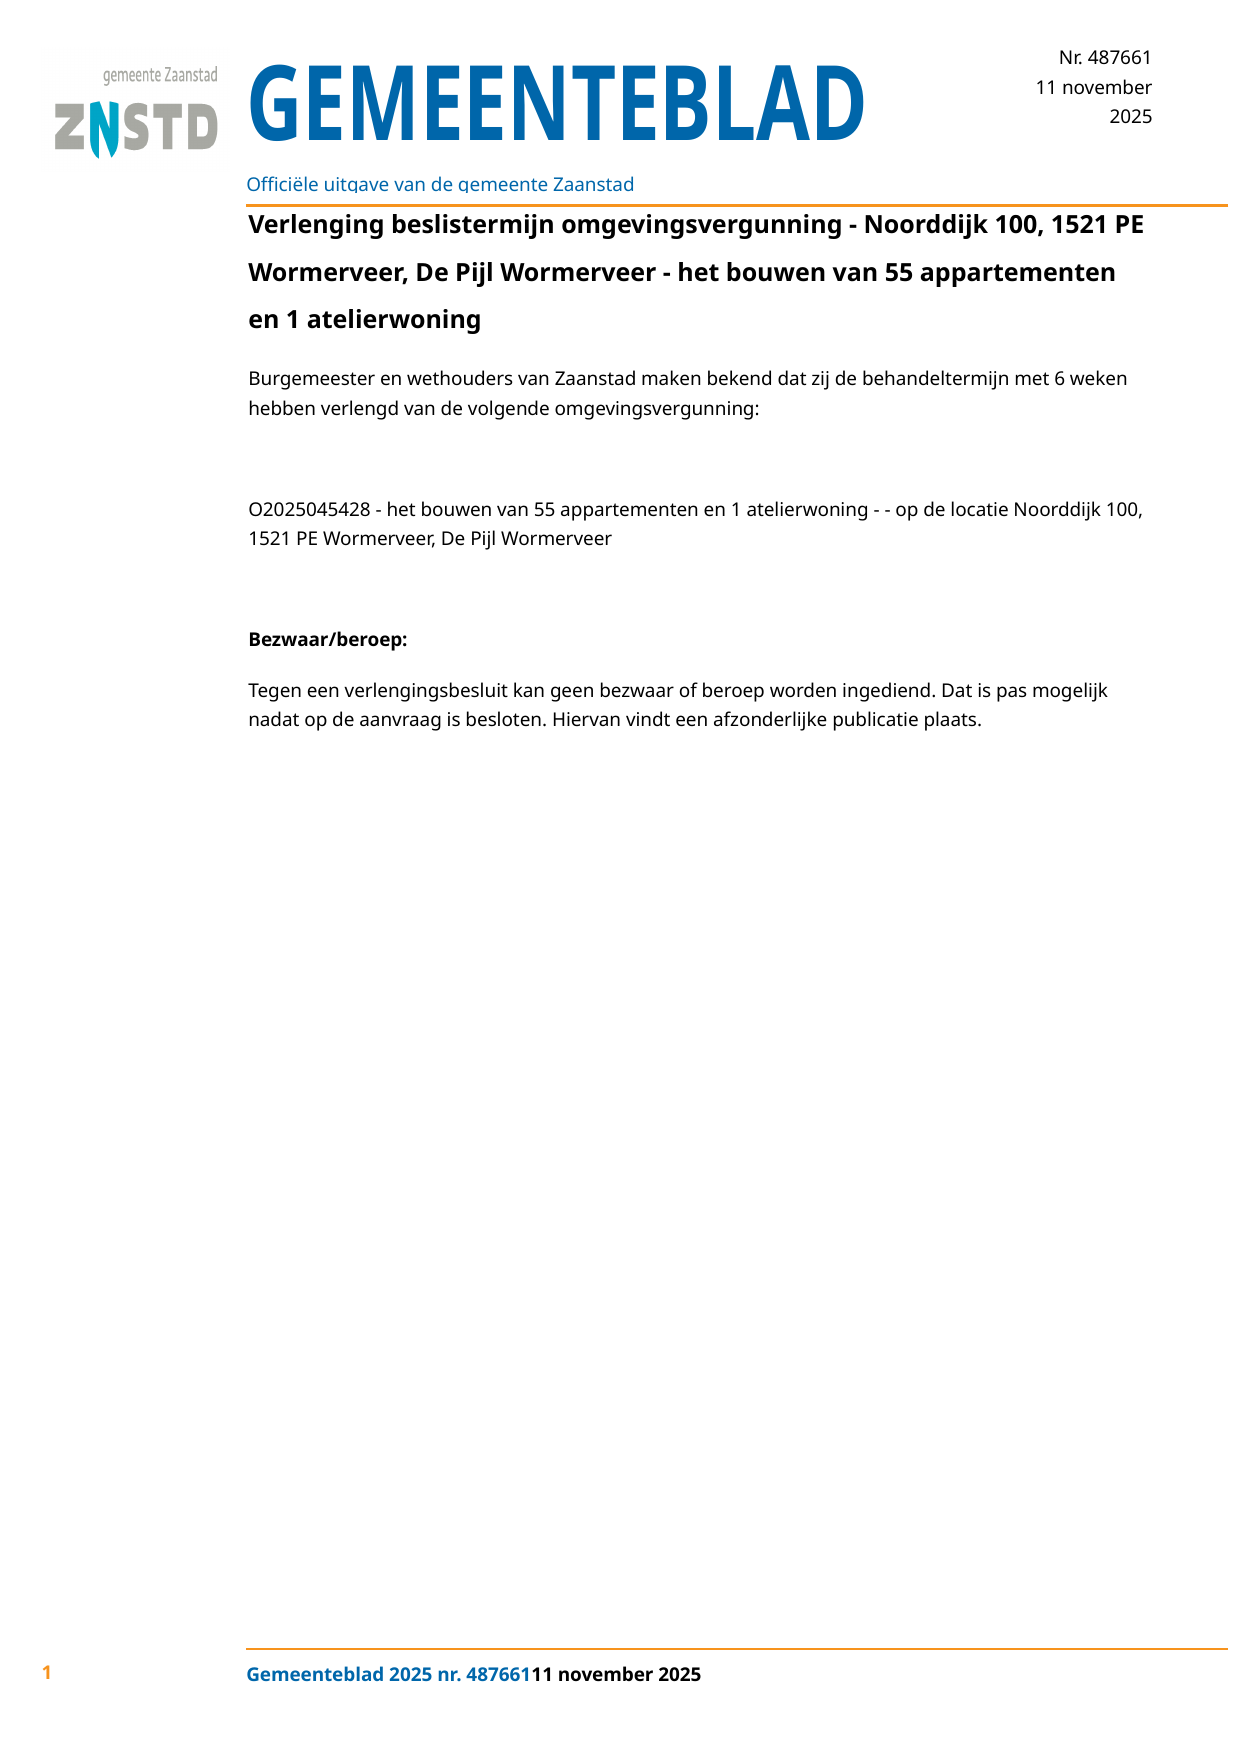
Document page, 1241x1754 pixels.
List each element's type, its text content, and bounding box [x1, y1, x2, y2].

text Tegen een verlengingsbesluit kan geen bezwaar of beroep worden ingediend. Dat is pas mogelijk nadat op de aanvraag is besloten. Hiervan vindt een afzonderlijke publicatie plaats. [248, 677, 1152, 732]
picture [41, 47, 231, 172]
text O2025045428 - het bouwen van 55 appartementen en 1 atelierwoning - - op de locatie Noorddijk 100, 1521 PE Wormerveer, De Pijl Wormerveer [248, 496, 1152, 551]
text Bezwaar/beroep: [248, 626, 1152, 652]
text Burgemeester en wethouders van Zaanstad maken bekend dat zij de behandeltermijn met 6 weken hebben verlengd van de volgende omgevingsvergunning: [248, 366, 1152, 421]
text Verlenging beslistermijn omgevingsvergunning - Noorddijk 100, 1521 PE Wormerveer, De Pijl Wormerveer - het bouwen van 55 appartementen en 1 atelierwoning [248, 207, 1152, 336]
